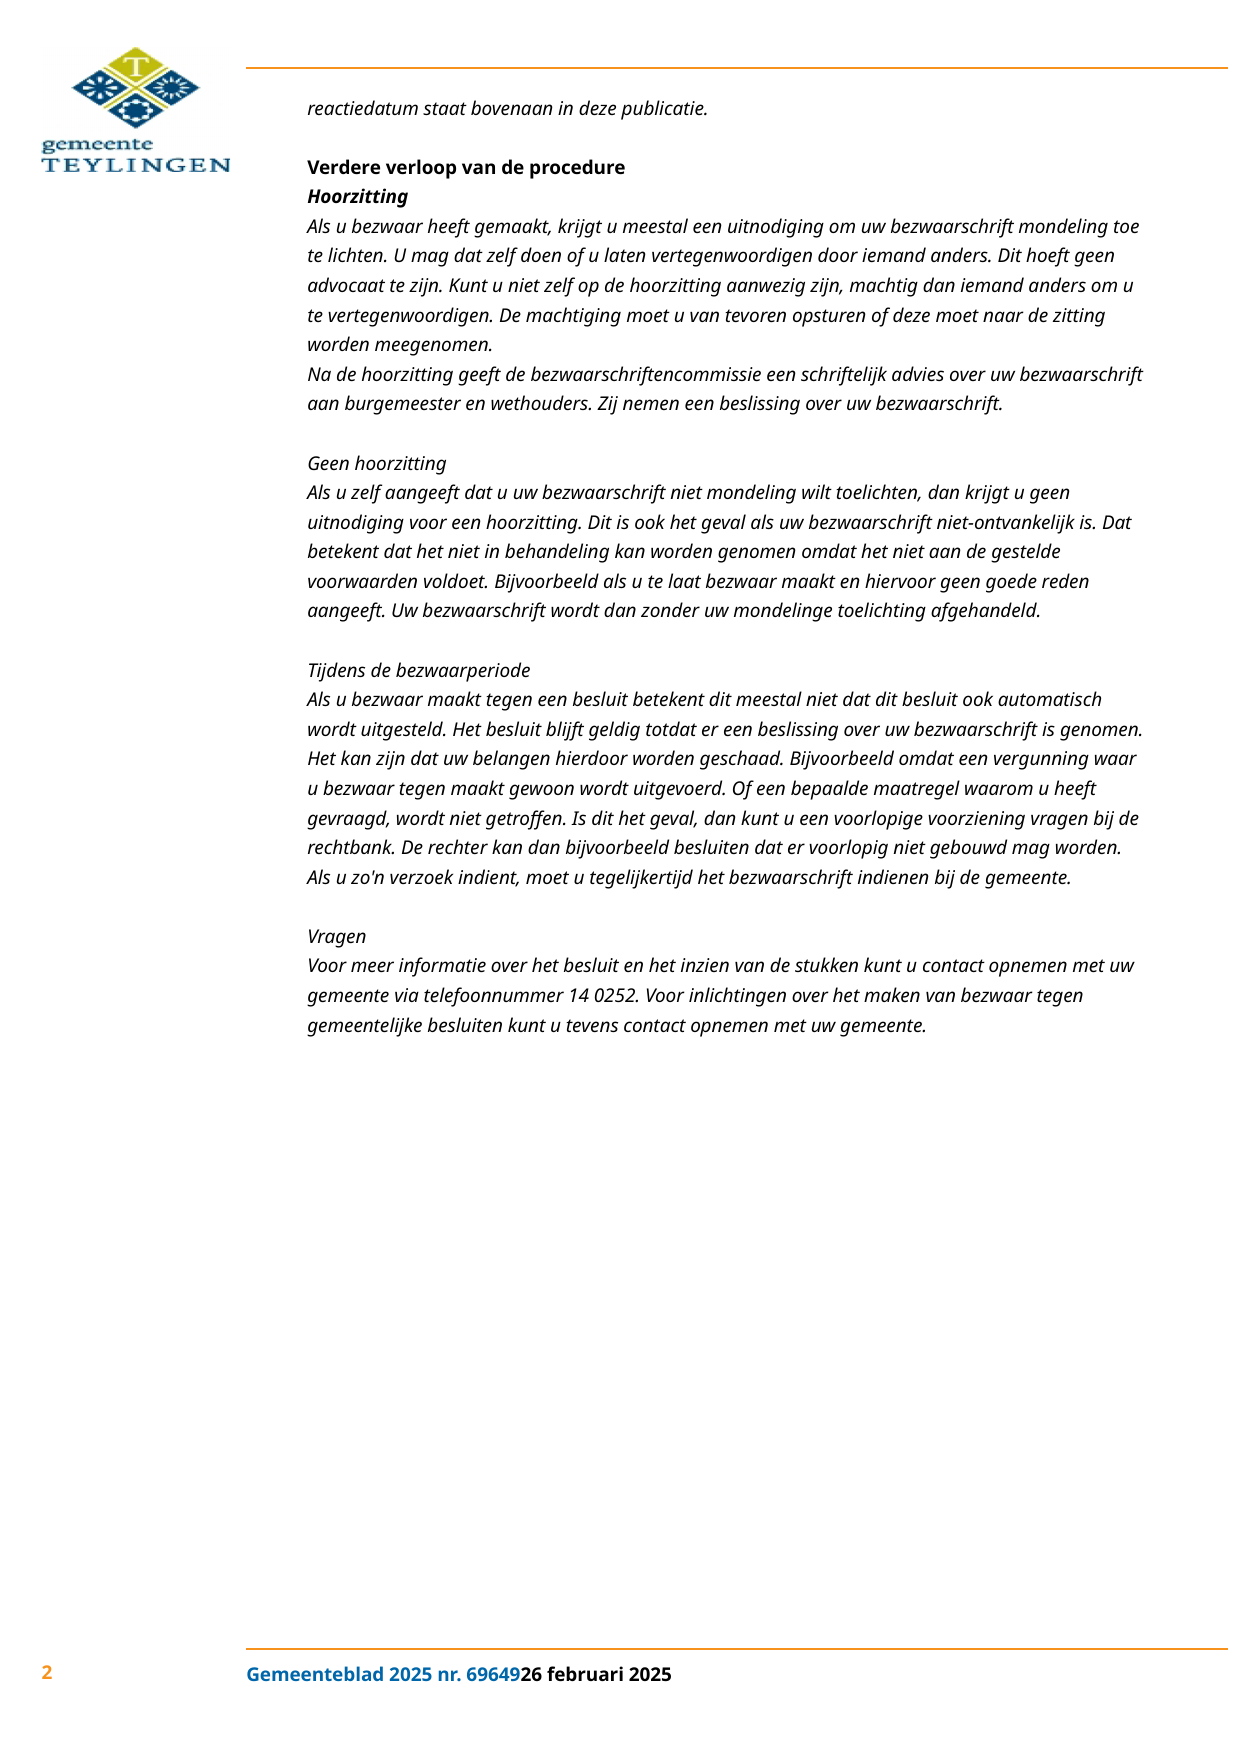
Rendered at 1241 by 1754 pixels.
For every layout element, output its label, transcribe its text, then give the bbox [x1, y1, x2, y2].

list reactiedatum staat bovenaan in deze publicatie. [248, 95, 1152, 121]
list Geen hoorzitting [248, 450, 1152, 476]
list Als u zelf aangeeft dat u uw bezwaarschrift niet mondeling wilt toelichten, dan krijgt u geen uitnodiging voor een hoorzitting. Dit is ook het geval als uw bezwaarschrift niet-ontvankelijk is. Dat betekent dat het niet in behandeling kan worden genomen omdat het niet aan de gestelde voorwaarden voldoet. Bijvoorbeeld als u te laat bezwaar maakt en hiervoor geen goede reden aangeeft. Uw bezwaarschrift wordt dan zonder uw mondelinge toelichting afgehandeld. [248, 479, 1152, 623]
list Hoorzitting [248, 183, 1152, 209]
list Tijdens de bezwaarperiode [248, 657, 1152, 683]
list Voor meer informatie over het besluit en het inzien van de stukken kunt u contact opnemen met uw gemeente via telefoonnummer 14 0252. Voor inlichtingen over het maken van bezwaar tegen gemeentelijke besluiten kunt u tevens contact opnemen met uw gemeente. [248, 953, 1152, 1038]
picture [41, 47, 231, 172]
list Verdere verloop van de procedure [248, 154, 1152, 180]
list Na de hoorzitting geeft de bezwaarschriftencommissie een schriftelijk advies over uw bezwaarschrift aan burgemeester en wethouders. Zij nemen een beslissing over uw bezwaarschrift. [248, 361, 1152, 416]
list Vragen [248, 923, 1152, 949]
list Als u bezwaar maakt tegen een besluit betekent dit meestal niet dat dit besluit ook automatisch wordt uitgesteld. Het besluit blijft geldig totdat er een beslissing over uw bezwaarschrift is genomen. Het kan zijn dat uw belangen hierdoor worden geschaad. Bijvoorbeeld omdat een vergunning waar u bezwaar tegen maakt gewoon wordt uitgevoerd. Of een bepaalde maatregel waarom u heeft gevraagd, wordt niet getroffen. Is dit het geval, dan kunt u een voorlopige voorziening vragen bij de rechtbank. De rechter kan dan bijvoorbeeld besluiten dat er voorlopig niet gebouwd mag worden. Als u zo'n verzoek indient, moet u tegelijkertijd het bezwaarschrift indienen bij de gemeente. [248, 686, 1152, 890]
list Als u bezwaar heeft gemaakt, krijgt u meestal een uitnodiging om uw bezwaarschrift mondeling toe te lichten. U mag dat zelf doen of u laten vertegenwoordigen door iemand anders. Dit hoeft geen advocaat te zijn. Kunt u niet zelf op de hoorzitting aanwezig zijn, machtig dan iemand anders om u te vertegenwoordigen. De machtiging moet u van tevoren opsturen of deze moet naar de zitting worden meegenomen. [248, 213, 1152, 357]
